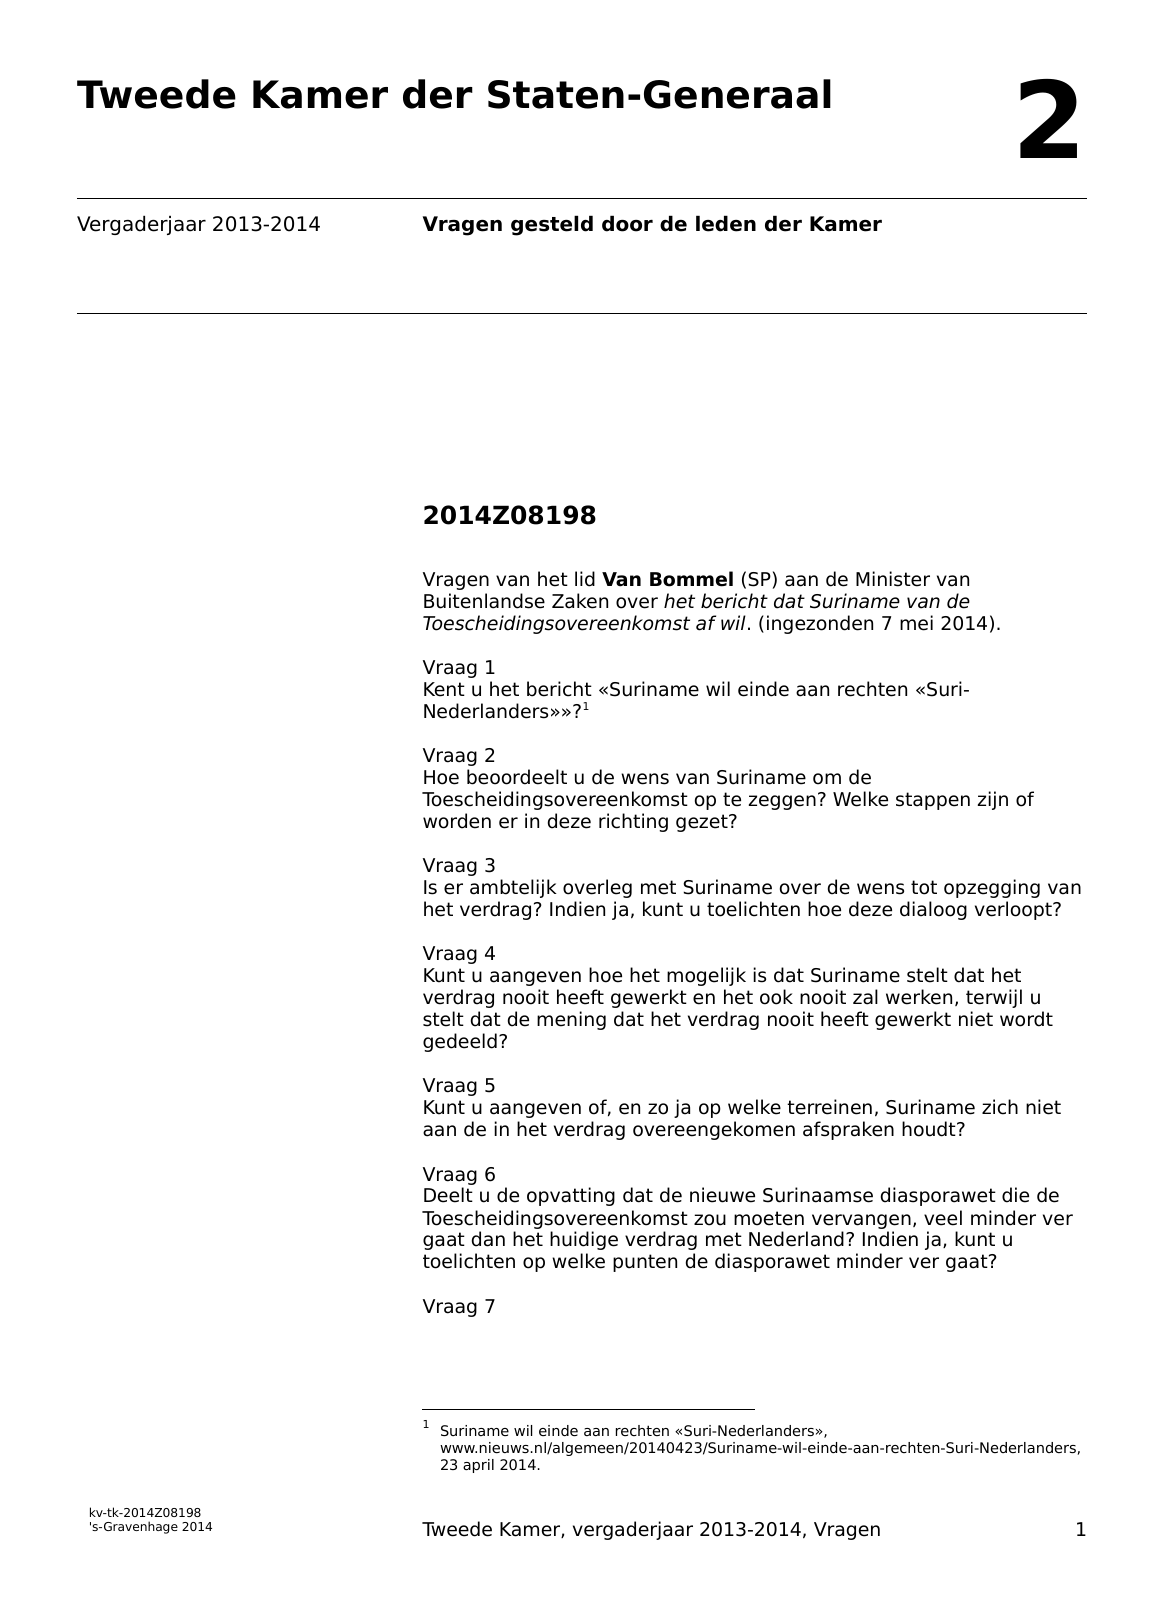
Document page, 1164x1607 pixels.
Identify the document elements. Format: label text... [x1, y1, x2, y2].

text 's-Gravenhage 2014 [88, 1520, 323, 1534]
text Vraag 2 [422, 745, 1087, 767]
text Vragen van het lid Van Bommel (SP) aan de Minister van Buitenlandse Zaken over het bericht dat Suriname van de Toescheidingsovereenkomst af wil. (ingezonden 7 mei 2014). [422, 569, 1087, 635]
text kv-tk-2014Z08198 [88, 1506, 323, 1520]
text Deelt u de opvatting dat de nieuwe Surinaamse diasporawet die de Toescheidingsovereenkomst zou moeten vervangen, veel minder ver gaat dan het huidige verdrag met Nederland? Indien ja, kunt u toelichten op welke punten de diasporawet minder ver gaat? [422, 1185, 1087, 1273]
text Kunt u aangeven of, en zo ja op welke terreinen, Suriname zich niet aan de in het verdrag overeengekomen afspraken houdt? [422, 1097, 1087, 1141]
table_cell Vragen gesteld door de leden der Kamer [422, 199, 1087, 313]
text Hoe beoordeelt u de wens van Suriname om de Toescheidingsovereenkomst op te zeggen? Welke stappen zijn of worden er in deze richting gezet? [422, 767, 1087, 833]
text Vraag 4 [422, 943, 1087, 965]
text Vraag 5 [422, 1075, 1087, 1097]
text Vraag 6 [422, 1163, 1087, 1185]
text Vraag 3 [422, 855, 1087, 877]
text Suriname wil einde aan rechten «Suri-Nederlanders», www.nieuws.nl/algemeen/20140423/Suriname-wil-einde-aan-rechten-Suri-Nederlanders, 23 april 2014. [422, 1418, 1087, 1474]
text Vraag 7 [422, 1296, 1087, 1317]
table_header Tweede Kamer der Staten-Generaal [77, 59, 886, 198]
text Kunt u aangeven hoe het mogelijk is dat Suriname stelt dat het verdrag nooit heeft gewerkt en het ook nooit zal werken, terwijl u stelt dat de mening dat het verdrag nooit heeft gewerkt niet wordt gedeeld? [422, 965, 1087, 1053]
text 2014Z08198 [422, 501, 1087, 531]
text Is er ambtelijk overleg met Suriname over de wens tot opzegging van het verdrag? Indien ja, kunt u toelichten hoe deze dialoog verloopt? [422, 877, 1087, 921]
text Kent u het bericht «Suriname wil einde aan rechten «Suri-Nederlanders»»? [422, 679, 1087, 723]
table_header 2 [886, 59, 1087, 198]
table_cell Vergaderjaar 2013-2014 [77, 199, 422, 313]
text Vraag 1 [422, 657, 1087, 679]
